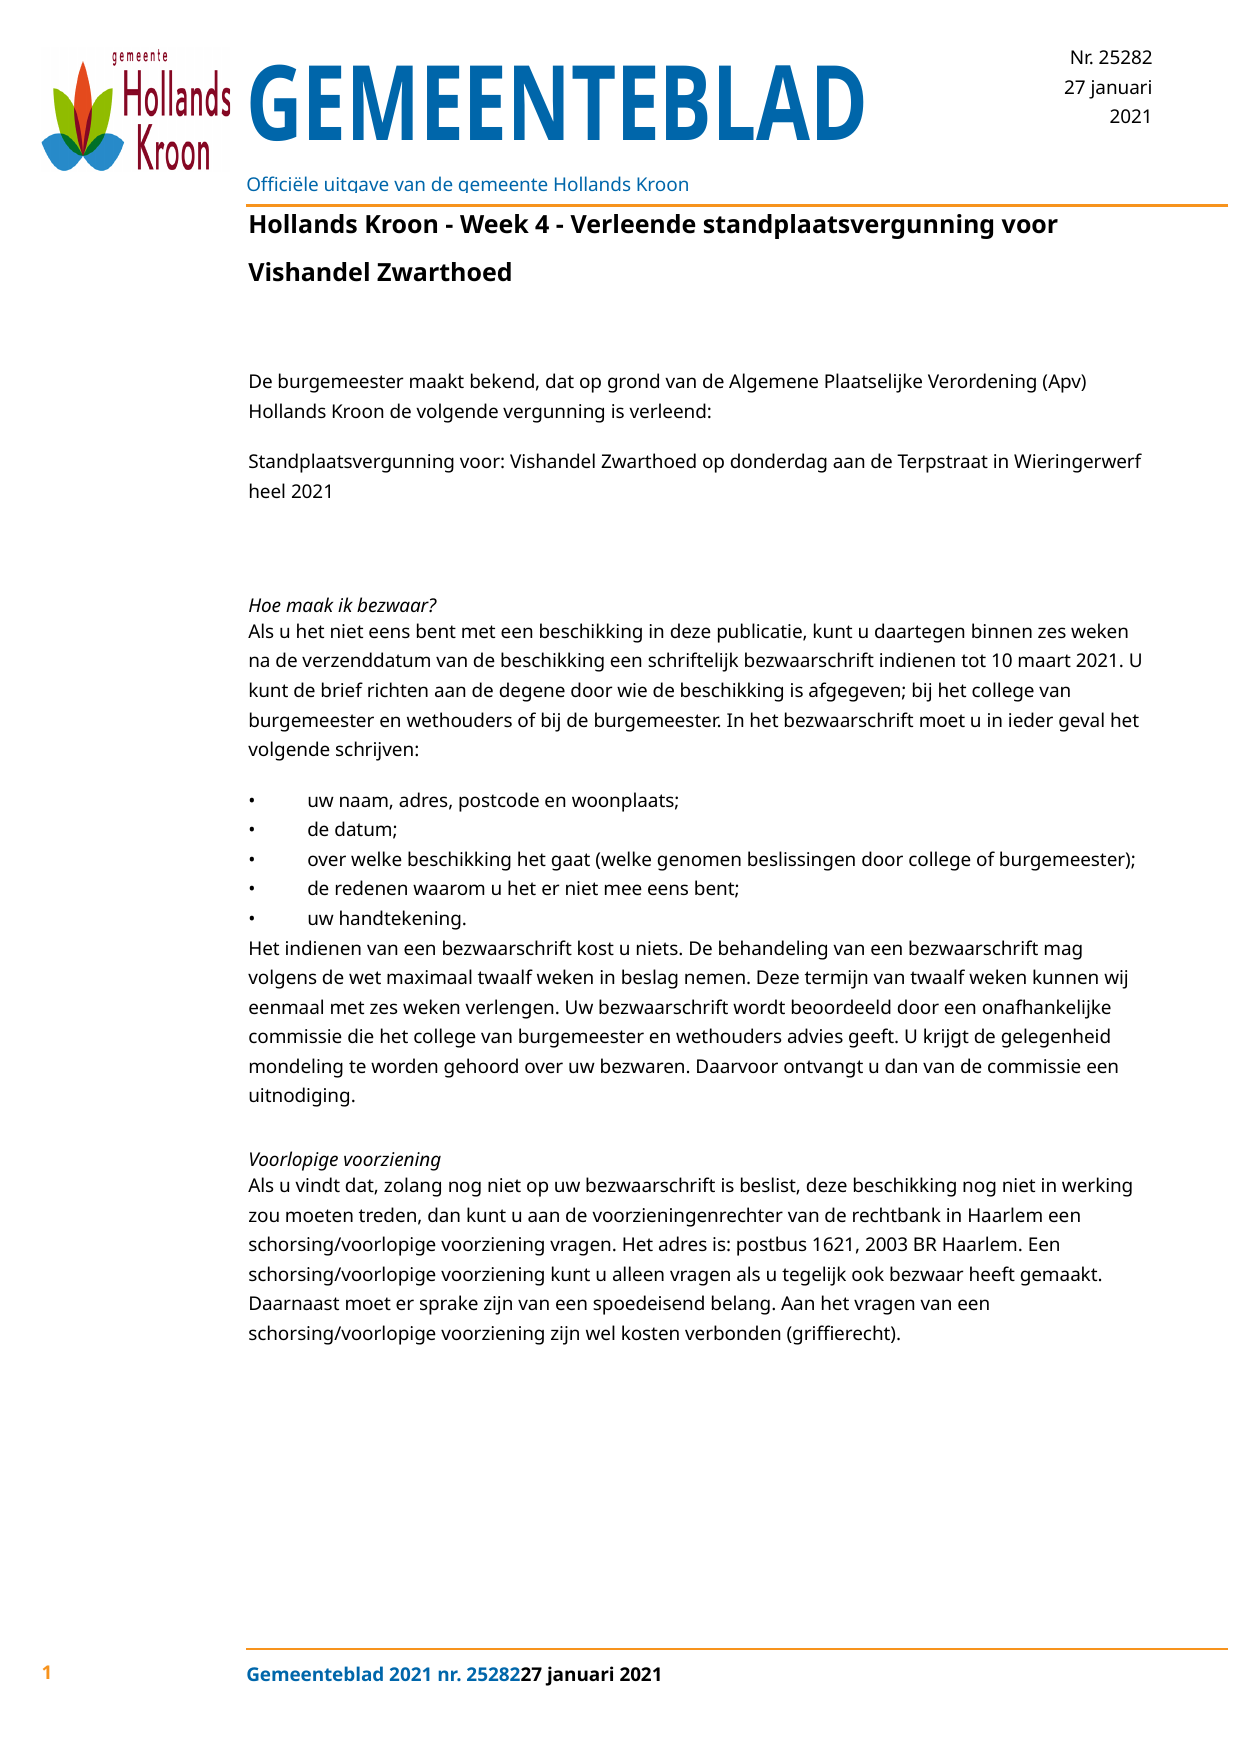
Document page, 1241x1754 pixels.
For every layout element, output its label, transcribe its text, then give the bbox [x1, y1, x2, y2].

text Hollands Kroon - Week 4 - Verleende standplaatsvergunning voor Vishandel Zwarthoed [248, 207, 1152, 288]
list de redenen waarom u het er niet mee eens bent; [248, 876, 1152, 901]
list de datum; [248, 816, 1152, 842]
list uw handtekening. [248, 905, 1152, 931]
text Als u vindt dat, zolang nog niet op uw bezwaarschrift is beslist, deze beschikking nog niet in werking zou moeten treden, dan kunt u aan de voorzieningenrechter van de rechtbank in Haarlem een schorsing/voorlopige voorziening vragen. Het adres is: postbus 1621, 2003 BR Haarlem. Een schorsing/voorlopige voorziening kunt u alleen vragen als u tegelijk ook bezwaar heeft gemaakt. Daarnaast moet er sprake zijn van een spoedeisend belang. Aan het vragen van een schorsing/voorlopige voorziening zijn wel kosten verbonden (griffierecht). [248, 1172, 1152, 1346]
text Standplaatsvergunning voor: Vishandel Zwarthoed op donderdag aan de Terpstraat in Wieringerwerf heel 2021 [248, 448, 1152, 504]
text De burgemeester maakt bekend, dat op grond van de Algemene Plaatselijke Verordening (Apv) Hollands Kroon de volgende vergunning is verleend: [248, 368, 1152, 424]
list over welke beschikking het gaat (welke genomen beslissingen door college of burgemeester); [248, 846, 1152, 872]
text Hoe maak ik bezwaar? [248, 592, 1152, 618]
list uw naam, adres, postcode en woonplaats; [248, 787, 1152, 812]
picture [41, 47, 231, 172]
text Het indienen van een bezwaarschrift kost u niets. De behandeling van een bezwaarschrift mag volgens de wet maximaal twaalf weken in beslag nemen. Deze termijn van twaalf weken kunnen wij eenmaal met zes weken verlengen. Uw bezwaarschrift wordt beoordeeld door een onafhankelijke commissie die het college van burgemeester en wethouders advies geeft. U krijgt de gelegenheid mondeling te worden gehoord over uw bezwaren. Daarvoor ontvangt u dan van de commissie een uitnodiging. [248, 935, 1152, 1108]
text Als u het niet eens bent met een beschikking in deze publicatie, kunt u daartegen binnen zes weken na de verzenddatum van de beschikking een schriftelijk bezwaarschrift indienen tot 10 maart 2021. U kunt de brief richten aan de degene door wie de beschikking is afgegeven; bij het college van burgemeester en wethouders of bij de burgemeester. In het bezwaarschrift moet u in ieder geval het volgende schrijven: [248, 618, 1152, 762]
text Voorlopige voorziening [248, 1147, 1152, 1172]
